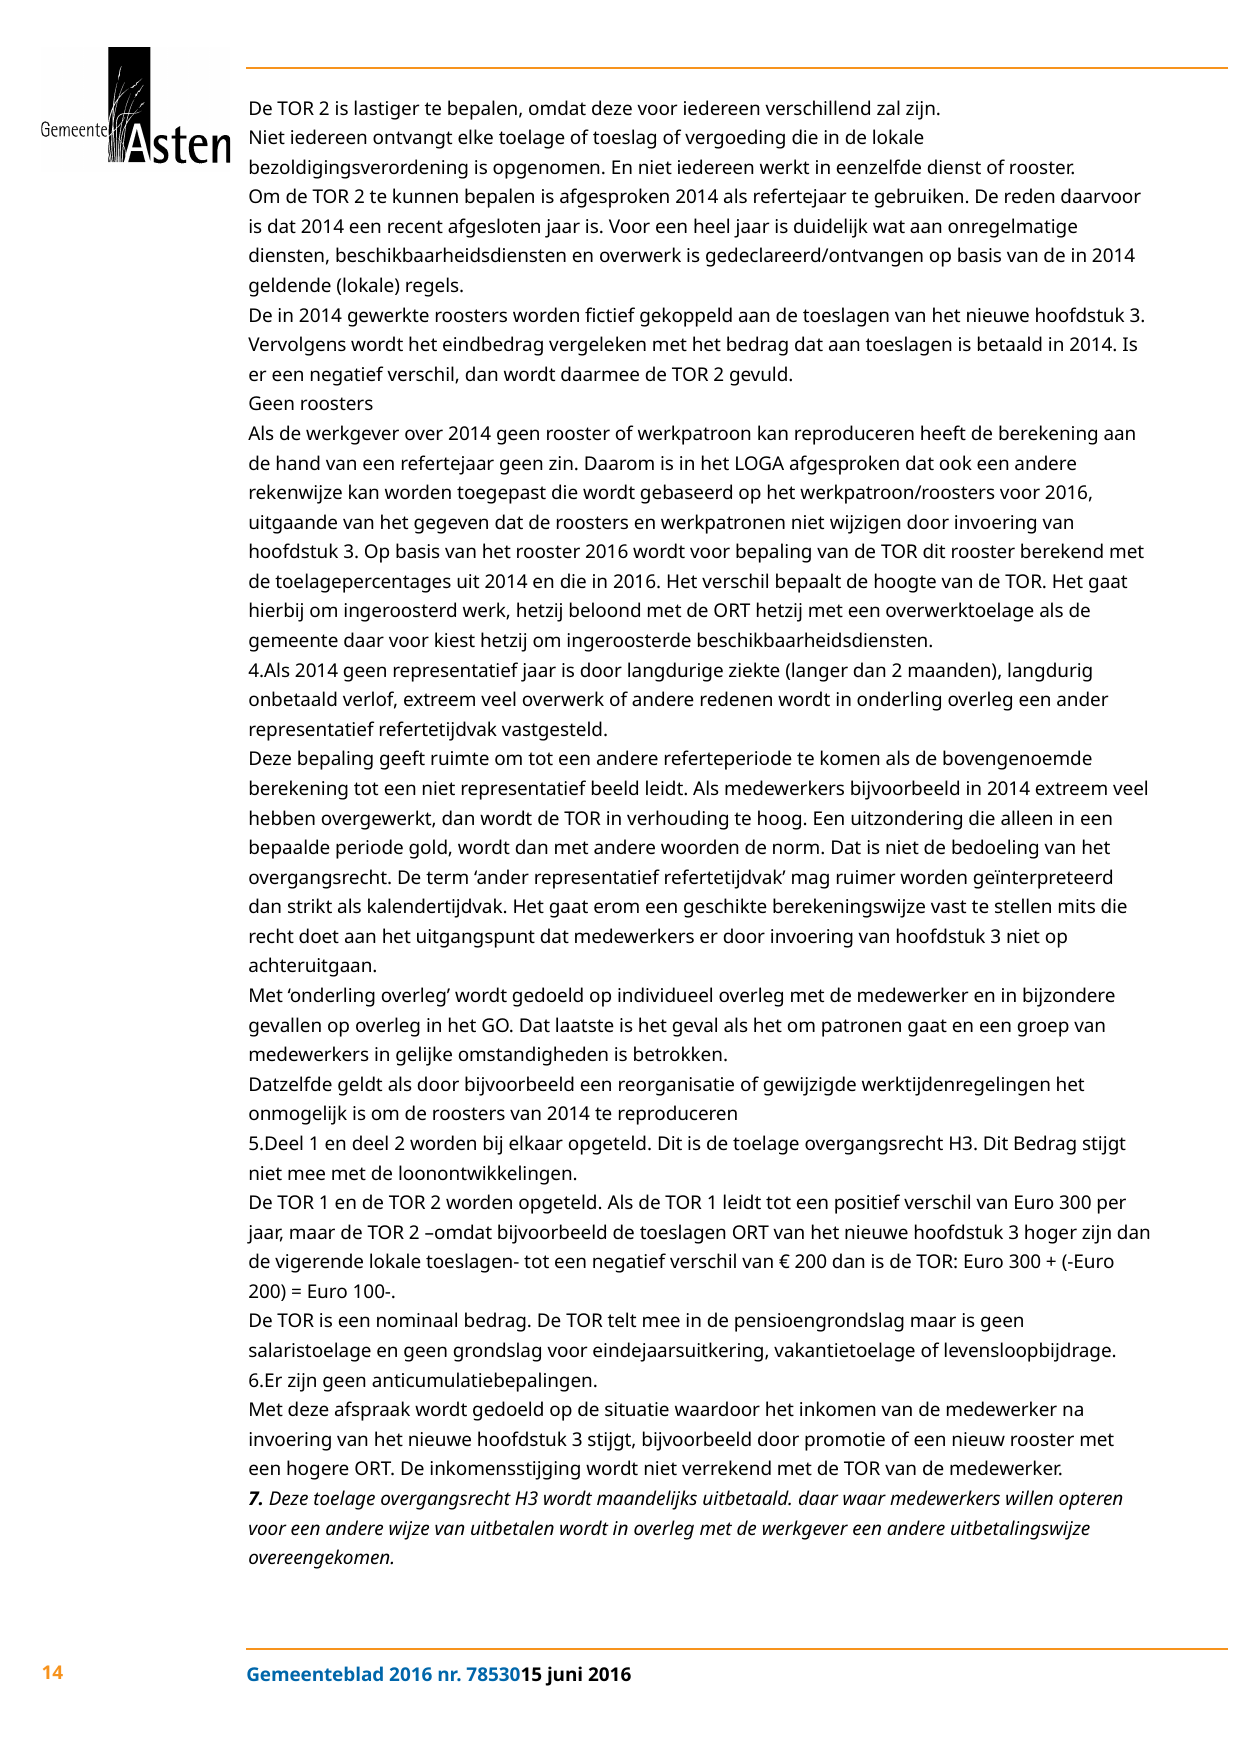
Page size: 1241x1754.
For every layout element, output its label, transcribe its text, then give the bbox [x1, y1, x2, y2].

text Met deze afspraak wordt gedoeld op de situatie waardoor het inkomen van de medewerker na invoering van het nieuwe hoofdstuk 3 stijgt, bijvoorbeeld door promotie of een nieuw rooster met een hogere ORT. De inkomensstijging wordt niet verrekend met de TOR van de medewerker. [248, 1396, 1152, 1481]
text De TOR 1 en de TOR 2 worden opgeteld. Als de TOR 1 leidt tot een positief verschil van Euro 300 per jaar, maar de TOR 2 –omdat bijvoorbeeld de toeslagen ORT van het nieuwe hoofdstuk 3 hoger zijn dan de vigerende lokale toeslagen- tot een negatief verschil van € 200 dan is de TOR: Euro 300 + (-Euro 200) = Euro 100-. [248, 1189, 1152, 1304]
text 7. Deze toelage overgangsrecht H3 wordt maandelijks uitbetaald. daar waar medewerkers willen opteren voor een andere wijze van uitbetalen wordt in overleg met de werkgever een andere uitbetalingswijze overeengekomen. [248, 1485, 1152, 1570]
text Geen roosters [248, 391, 1152, 416]
text De TOR 2 is lastiger te bepalen, omdat deze voor iedereen verschillend zal zijn. [248, 95, 1152, 121]
text Datzelfde geldt als door bijvoorbeeld een reorganisatie of gewijzigde werktijdenregelingen het onmogelijk is om de roosters van 2014 te reproduceren [248, 1071, 1152, 1126]
text Met ‘onderling overleg’ wordt gedoeld op individueel overleg met de medewerker en in bijzondere gevallen op overleg in het GO. Dat laatste is het geval als het om patronen gaat en een groep van medewerkers in gelijke omstandigheden is betrokken. [248, 982, 1152, 1067]
text Als de werkgever over 2014 geen rooster of werkpatroon kan reproduceren heeft de berekening aan de hand van een refertejaar geen zin. Daarom is in het LOGA afgesproken dat ook een andere rekenwijze kan worden toegepast die wordt gebaseerd op het werkpatroon/roosters voor 2016, uitgaande van het gegeven dat de roosters en werkpatronen niet wijzigen door invoering van hoofdstuk 3. Op basis van het rooster 2016 wordt voor bepaling van de TOR dit rooster berekend met de toelagepercentages uit 2014 en die in 2016. Het verschil bepaalt de hoogte van de TOR. Het gaat hierbij om ingeroosterd werk, hetzij beloond met de ORT hetzij met een overwerktoelage als de gemeente daar voor kiest hetzij om ingeroosterde beschikbaarheidsdiensten. [248, 420, 1152, 653]
text 6.Er zijn geen anticumulatiebepalingen. [248, 1367, 1152, 1393]
text Om de TOR 2 te kunnen bepalen is afgesproken 2014 als refertejaar te gebruiken. De reden daarvoor is dat 2014 een recent afgesloten jaar is. Voor een heel jaar is duidelijk wat aan onregelmatige diensten, beschikbaarheidsdiensten en overwerk is gedeclareerd/ontvangen op basis van de in 2014 geldende (lokale) regels. [248, 183, 1152, 298]
text Niet iedereen ontvangt elke toelage of toeslag of vergoeding die in de lokale [248, 124, 1152, 150]
text Deze bepaling geeft ruimte om tot een andere referteperiode te komen als de bovengenoemde berekening tot een niet representatief beeld leidt. Als medewerkers bijvoorbeeld in 2014 extreem veel hebben overgewerkt, dan wordt de TOR in verhouding te hoog. Een uitzondering die alleen in een bepaalde periode gold, wordt dan met andere woorden de norm. Dat is niet de bedoeling van het overgangsrecht. De term ‘ander representatief refertetijdvak’ mag ruimer worden geïnterpreteerd dan strikt als kalendertijdvak. Het gaat erom een geschikte berekeningswijze vast te stellen mits die recht doet aan het uitgangspunt dat medewerkers er door invoering van hoofdstuk 3 niet op achteruitgaan. [248, 746, 1152, 978]
text bezoldigingsverordening is opgenomen. En niet iedereen werkt in eenzelfde dienst of rooster. [248, 154, 1152, 180]
text De in 2014 gewerkte roosters worden fictief gekoppeld aan de toeslagen van het nieuwe hoofdstuk 3. Vervolgens wordt het eindbedrag vergeleken met het bedrag dat aan toeslagen is betaald in 2014. Is er een negatief verschil, dan wordt daarmee de TOR 2 gevuld. [248, 302, 1152, 387]
picture [41, 47, 231, 172]
text 5.Deel 1 en deel 2 worden bij elkaar opgeteld. Dit is de toelage overgangsrecht H3. Dit Bedrag stijgt niet mee met de loonontwikkelingen. [248, 1130, 1152, 1186]
text 4.Als 2014 geen representatief jaar is door langdurige ziekte (langer dan 2 maanden), langdurig onbetaald verlof, extreem veel overwerk of andere redenen wordt in onderling overleg een ander representatief refertetijdvak vastgesteld. [248, 657, 1152, 742]
text De TOR is een nominaal bedrag. De TOR telt mee in de pensioengrondslag maar is geen salaristoelage en geen grondslag voor eindejaarsuitkering, vakantietoelage of levensloopbijdrage. [248, 1308, 1152, 1363]
